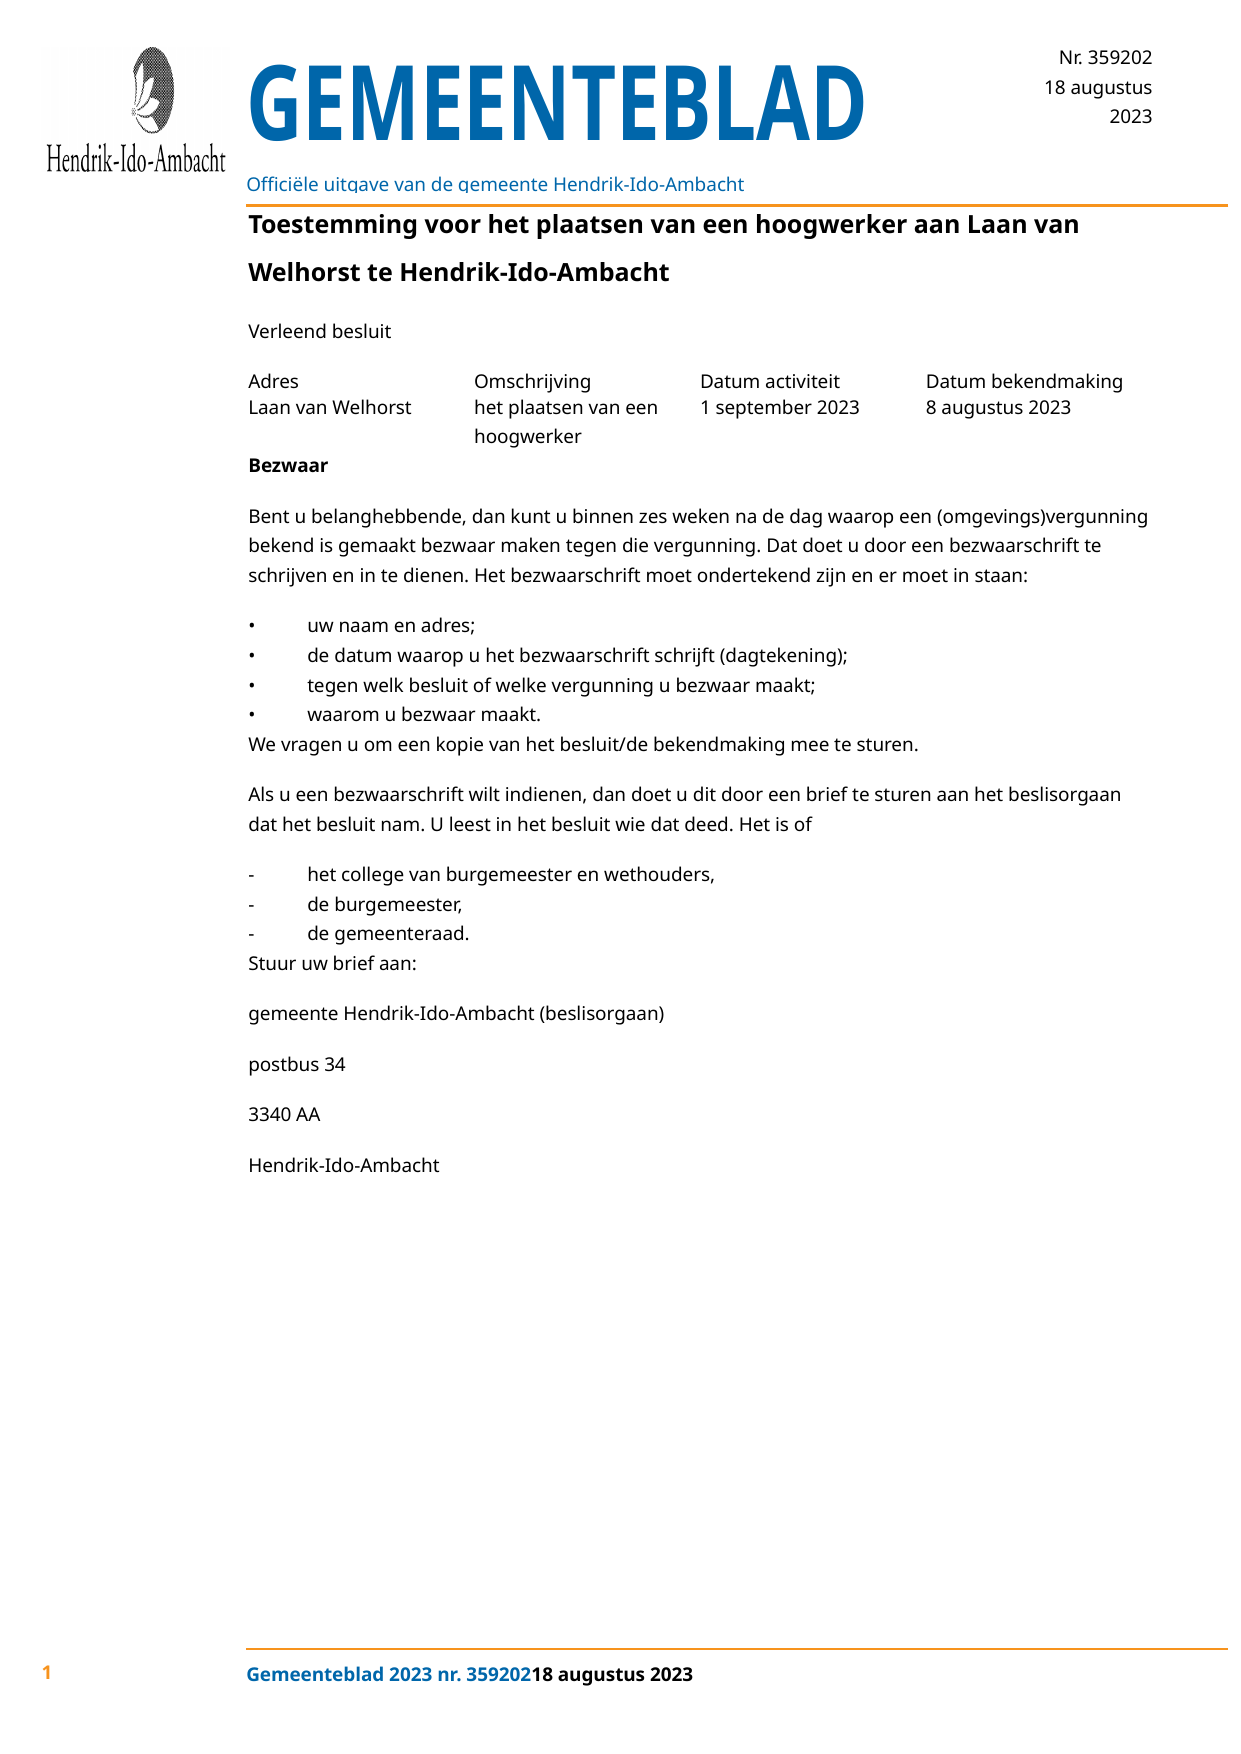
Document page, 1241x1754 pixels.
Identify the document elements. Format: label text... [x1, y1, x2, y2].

text Bent u belanghebbende, dan kunt u binnen zes weken na de dag waarop een (omgevings)vergunning bekend is gemaakt bezwaar maken tegen die vergunning. Dat doet u door een bezwaarschrift te schrijven en in te dienen. Het bezwaarschrift moet ondertekend zijn en er moet in staan: [248, 503, 1152, 588]
text 3340 AA [248, 1101, 1152, 1127]
text Verleend besluit [248, 318, 1152, 344]
text Toestemming voor het plaatsen van een hoogwerker aan Laan van Welhorst te Hendrik-Ido-Ambacht [248, 207, 1152, 288]
list uw naam en adres; [248, 613, 1152, 638]
table_header Datum activiteit [700, 369, 926, 394]
text Bezwaar [248, 453, 1152, 478]
text We vragen u om een kopie van het besluit/de bekendmaking mee te sturen. [248, 731, 1152, 757]
list de datum waarop u het bezwaarschrift schrijft (dagtekening); [248, 642, 1152, 668]
list de burgemeester, [248, 891, 1152, 917]
table_header Omschrijving [474, 369, 700, 394]
table_cell het plaatsen van een hoogwerker [474, 394, 700, 449]
list tegen welk besluit of welke vergunning u bezwaar maakt; [248, 672, 1152, 698]
table_header Adres [248, 369, 474, 394]
table_cell 8 augustus 2023 [926, 394, 1152, 449]
table_header Datum bekendmaking [926, 369, 1152, 394]
picture [41, 47, 231, 172]
text gemeente Hendrik-Ido-Ambacht (beslisorgaan) [248, 1001, 1152, 1026]
list het college van burgemeester en wethouders, [248, 861, 1152, 887]
text Hendrik-Ido-Ambacht [248, 1152, 1152, 1178]
text Stuur uw brief aan: [248, 950, 1152, 976]
list waarom u bezwaar maakt. [248, 701, 1152, 727]
table_cell 1 september 2023 [700, 394, 926, 449]
text Als u een bezwaarschrift wilt indienen, dan doet u dit door een brief te sturen aan het beslisorgaan dat het besluit nam. U leest in het besluit wie dat deed. Het is of [248, 781, 1152, 837]
list de gemeenteraad. [248, 921, 1152, 946]
text postbus 34 [248, 1051, 1152, 1077]
table_cell Laan van Welhorst [248, 394, 474, 449]
